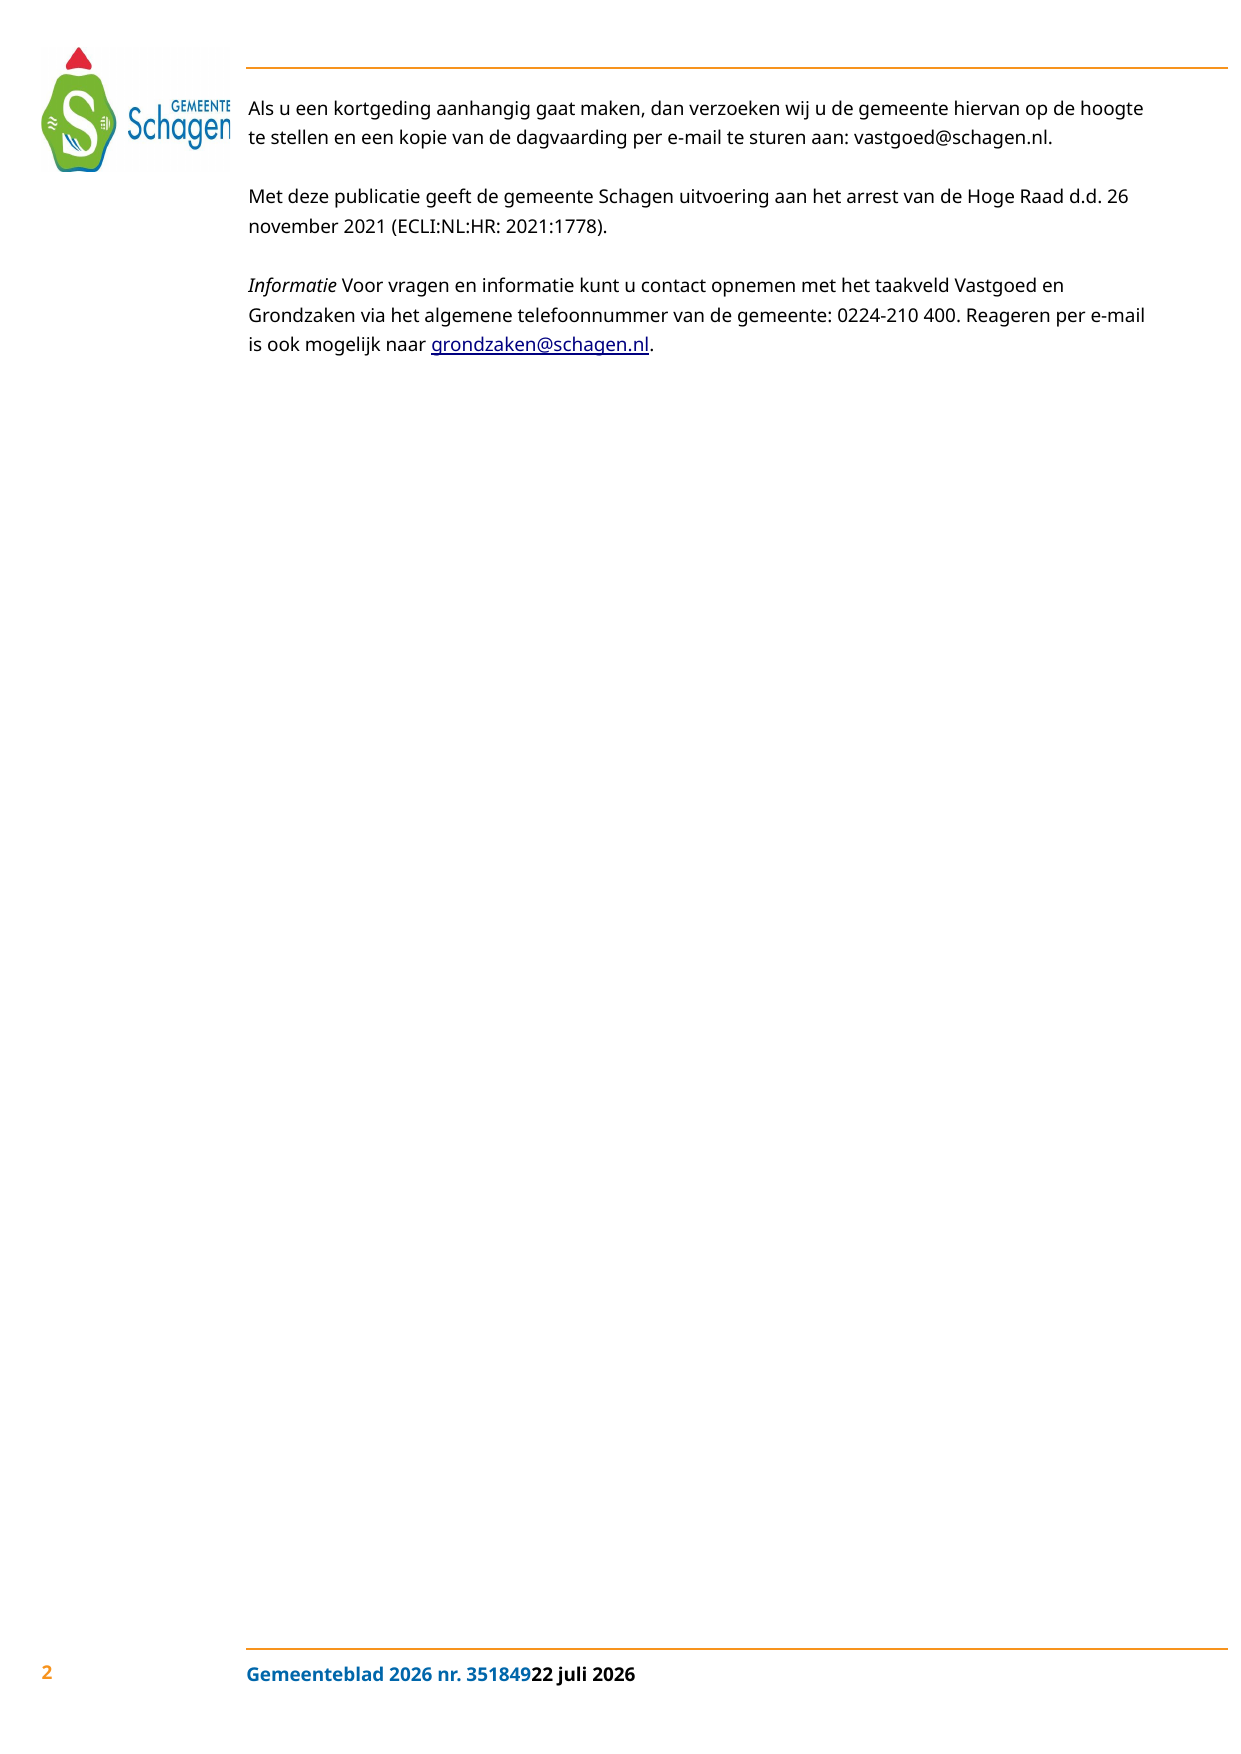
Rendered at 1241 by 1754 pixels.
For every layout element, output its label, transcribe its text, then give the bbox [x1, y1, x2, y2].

picture [41, 47, 231, 172]
text Informatie Voor vragen en informatie kunt u contact opnemen met het taakveld Vastgoed en Grondzaken via het algemene telefoonnummer van de gemeente: 0224-210 400. Reageren per e-mail is ook mogelijk naar grondzaken@schagen.nl. [248, 272, 1152, 357]
text Met deze publicatie geeft de gemeente Schagen uitvoering aan het arrest van de Hoge Raad d.d. 26 november 2021 (ECLI:NL:HR: 2021:1778). [248, 183, 1152, 239]
text Als u een kortgeding aanhangig gaat maken, dan verzoeken wij u de gemeente hiervan op de hoogte te stellen en een kopie van de dagvaarding per e-mail te sturen aan: vastgoed@schagen.nl. [248, 95, 1152, 150]
